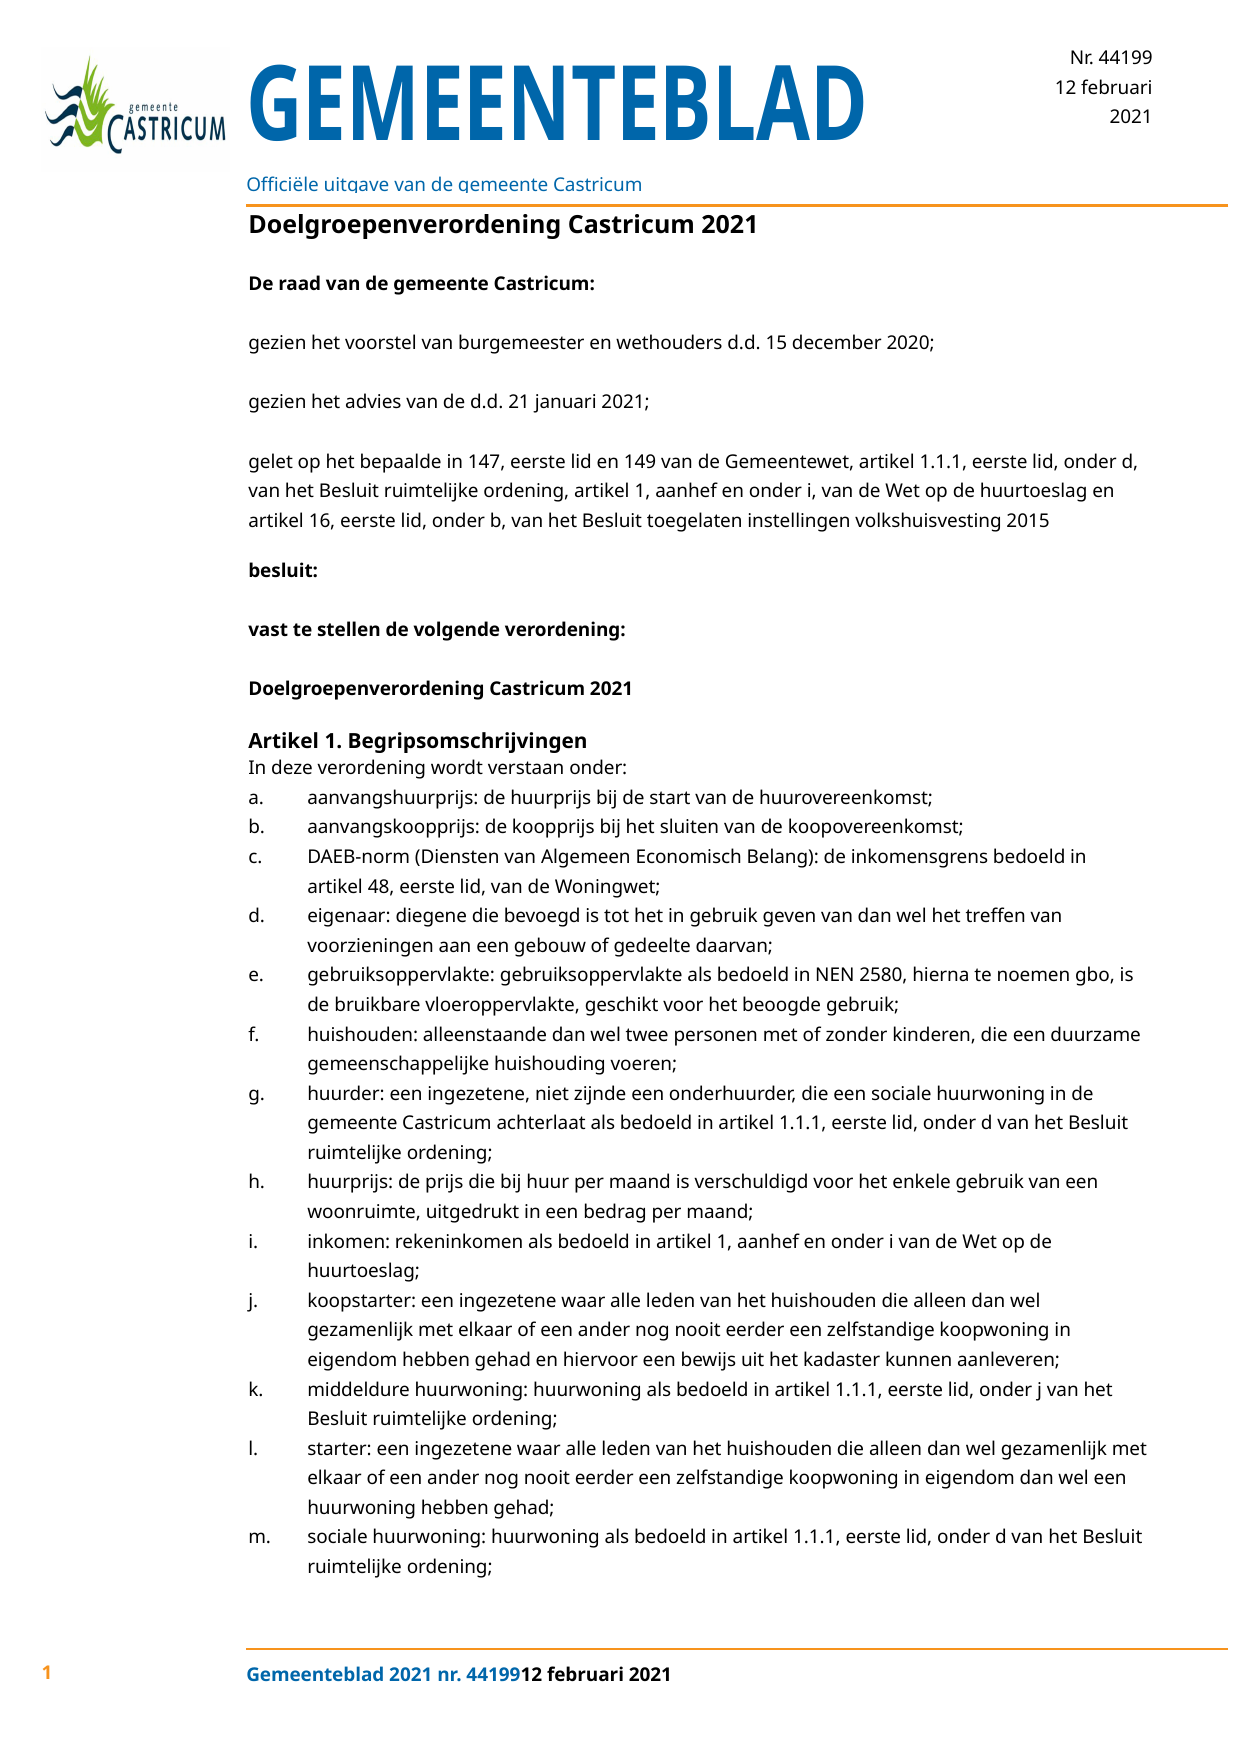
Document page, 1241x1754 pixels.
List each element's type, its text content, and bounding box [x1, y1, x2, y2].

list aanvangshuurprijs: de huurprijs bij de start van de huurovereenkomst; [248, 784, 1152, 810]
list starter: een ingezetene waar alle leden van het huishouden die alleen dan wel gezamenlijk met elkaar of een ander nog nooit eerder een zelfstandige koopwoning in eigendom dan wel een huurwoning hebben gehad; [248, 1435, 1152, 1520]
text Doelgroepenverordening Castricum 2021 [248, 676, 1152, 701]
picture [41, 47, 231, 172]
list aanvangskoopprijs: de koopprijs bij het sluiten van de koopovereenkomst; [248, 814, 1152, 839]
list huurprijs: de prijs die bij huur per maand is verschuldigd voor het enkele gebruik van een woonruimte, uitgedrukt in een bedrag per maand; [248, 1169, 1152, 1224]
list middeldure huurwoning: huurwoning als bedoeld in artikel 1.1.1, eerste lid, onder j van het Besluit ruimtelijke ordening; [248, 1376, 1152, 1431]
list koopstarter: een ingezetene waar alle leden van het huishouden die alleen dan wel gezamenlijk met elkaar of een ander nog nooit eerder een zelfstandige koopwoning in eigendom hebben gehad en hiervoor een bewijs uit het kadaster kunnen aanleveren; [248, 1287, 1152, 1372]
text In deze verordening wordt verstaan onder: [248, 754, 1152, 780]
list huurder: een ingezetene, niet zijnde een onderhuurder, die een sociale huurwoning in de gemeente Castricum achterlaat als bedoeld in artikel 1.1.1, eerste lid, onder d van het Besluit ruimtelijke ordening; [248, 1080, 1152, 1165]
list DAEB‐norm (Diensten van Algemeen Economisch Belang): de inkomensgrens bedoeld in artikel 48, eerste lid, van de Woningwet; [248, 843, 1152, 898]
text gezien het advies van de d.d. 21 januari 2021; [248, 389, 1152, 414]
text Doelgroepenverordening Castricum 2021 [248, 207, 1152, 241]
list eigenaar: diegene die bevoegd is tot het in gebruik geven van dan wel het treffen van voorzieningen aan een gebouw of gedeelte daarvan; [248, 902, 1152, 958]
text gezien het voorstel van burgemeester en wethouders d.d. 15 december 2020; [248, 329, 1152, 355]
text vast te stellen de volgende verordening: [248, 616, 1152, 642]
list huishouden: alleenstaande dan wel twee personen met of zonder kinderen, die een duurzame gemeenschappelijke huishouding voeren; [248, 1021, 1152, 1076]
list gebruiksoppervlakte: gebruiksoppervlakte als bedoeld in NEN 2580, hierna te noemen gbo, is de bruikbare vloeroppervlakte, geschikt voor het beoogde gebruik; [248, 962, 1152, 1017]
text besluit: [248, 557, 1152, 583]
text gelet op het bepaalde in 147, eerste lid en 149 van de Gemeentewet, artikel 1.1.1, eerste lid, onder d, van het Besluit ruimtelijke ordening, artikel 1, aanhef en onder i, van de Wet op de huurtoeslag en artikel 16, eerste lid, onder b, van het Besluit toegelaten instellingen volkshuisvesting 2015 [248, 448, 1152, 533]
text Artikel 1. Begripsomschrijvingen [248, 726, 1152, 754]
list inkomen: rekeninkomen als bedoeld in artikel 1, aanhef en onder i van de Wet op de huurtoeslag; [248, 1228, 1152, 1283]
list sociale huurwoning: huurwoning als bedoeld in artikel 1.1.1, eerste lid, onder d van het Besluit ruimtelijke ordening; [248, 1524, 1152, 1579]
text De raad van de gemeente Castricum: [248, 270, 1152, 296]
